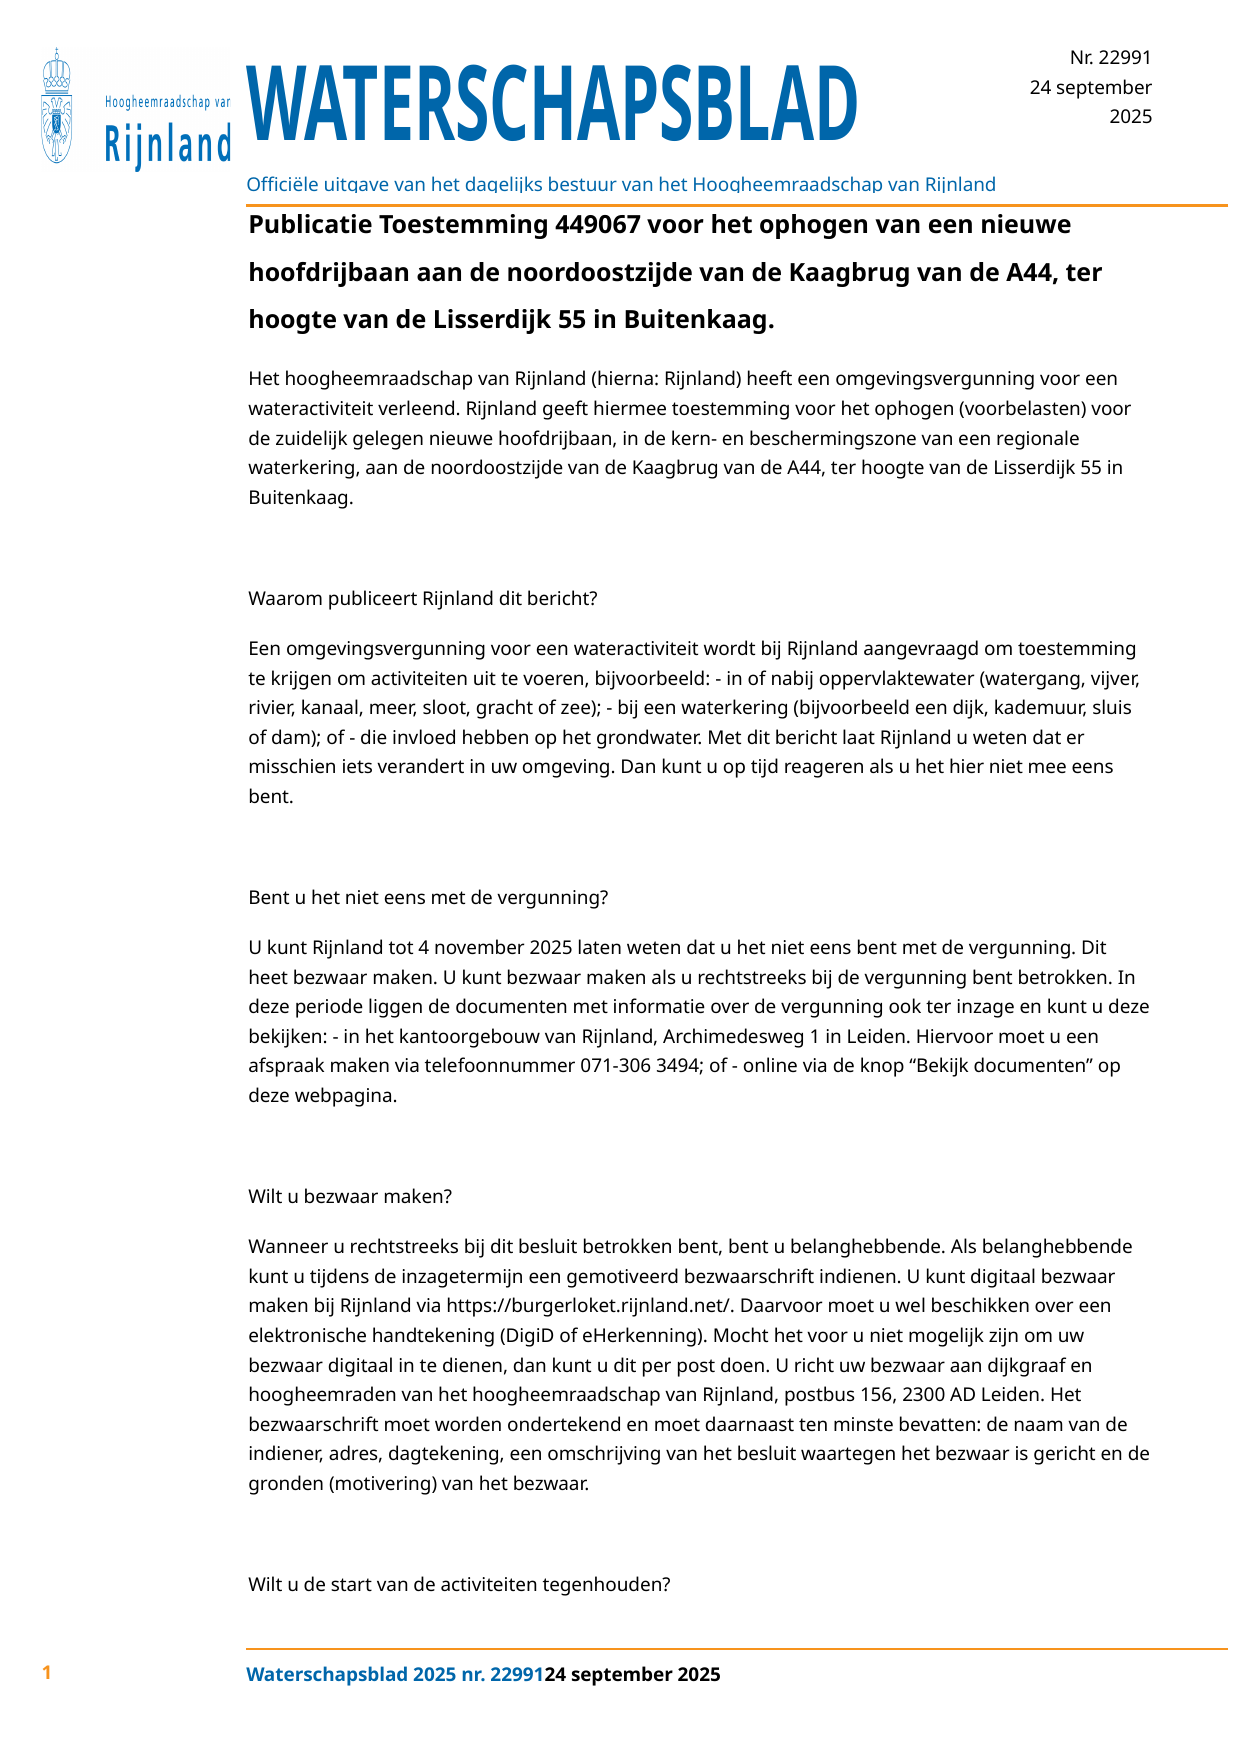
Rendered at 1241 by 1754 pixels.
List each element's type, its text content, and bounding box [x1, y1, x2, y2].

text Wilt u de start van de activiteiten tegenhouden? [248, 1571, 1152, 1597]
text Waarom publiceert Rijnland dit bericht? [248, 585, 1152, 610]
text Bent u het niet eens met de vergunning? [248, 884, 1152, 909]
picture [41, 47, 231, 172]
text Wilt u bezwaar maken? [248, 1183, 1152, 1209]
text Het hoogheemraadschap van Rijnland (hierna: Rijnland) heeft een omgevingsvergunning voor een wateractiviteit verleend. Rijnland geeft hiermee toestemming voor het ophogen (voorbelasten) voor de zuidelijk gelegen nieuwe hoofdrijbaan, in de kern- en beschermingszone van een regionale waterkering, aan de noordoostzijde van de Kaagbrug van de A44, ter hoogte van de Lisserdijk 55 in Buitenkaag. [248, 366, 1152, 509]
text Wanneer u rechtstreeks bij dit besluit betrokken bent, bent u belanghebbende. Als belanghebbende kunt u tijdens de inzagetermijn een gemotiveerd bezwaarschrift indienen. U kunt digitaal bezwaar maken bij Rijnland via https://burgerloket.rijnland.net/. Daarvoor moet u wel beschikken over een elektronische handtekening (DigiD of eHerkenning). Mocht het voor u niet mogelijk zijn om uw bezwaar digitaal in te dienen, dan kunt u dit per post doen. U richt uw bezwaar aan dijkgraaf en hoogheemraden van het hoogheemraadschap van Rijnland, postbus 156, 2300 AD Leiden. Het bezwaarschrift moet worden ondertekend en moet daarnaast ten minste bevatten: de naam van de indiener, adres, dagtekening, een omschrijving van het besluit waartegen het bezwaar is gericht en de gronden (motivering) van het bezwaar. [248, 1233, 1152, 1496]
text Een omgevingsvergunning voor een wateractiviteit wordt bij Rijnland aangevraagd om toestemming te krijgen om activiteiten uit te voeren, bijvoorbeeld: - in of nabij oppervlaktewater (watergang, vijver, rivier, kanaal, meer, sloot, gracht of zee); - bij een waterkering (bijvoorbeeld een dijk, kademuur, sluis of dam); of - die invloed hebben op het grondwater. Met dit bericht laat Rijnland u weten dat er misschien iets verandert in uw omgeving. Dan kunt u op tijd reageren als u het hier niet mee eens bent. [248, 635, 1152, 809]
text Publicatie Toestemming 449067 voor het ophogen van een nieuwe hoofdrijbaan aan de noordoostzijde van de Kaagbrug van de A44, ter hoogte van de Lisserdijk 55 in Buitenkaag. [248, 207, 1152, 336]
text U kunt Rijnland tot 4 november 2025 laten weten dat u het niet eens bent met de vergunning. Dit heet bezwaar maken. U kunt bezwaar maken als u rechtstreeks bij de vergunning bent betrokken. In deze periode liggen de documenten met informatie over de vergunning ook ter inzage en kunt u deze bekijken: - in het kantoorgebouw van Rijnland, Archimedesweg 1 in Leiden. Hiervoor moet u een afspraak maken via telefoonnummer 071-306 3494; of - online via de knop “Bekijk documenten” op deze webpagina. [248, 934, 1152, 1108]
